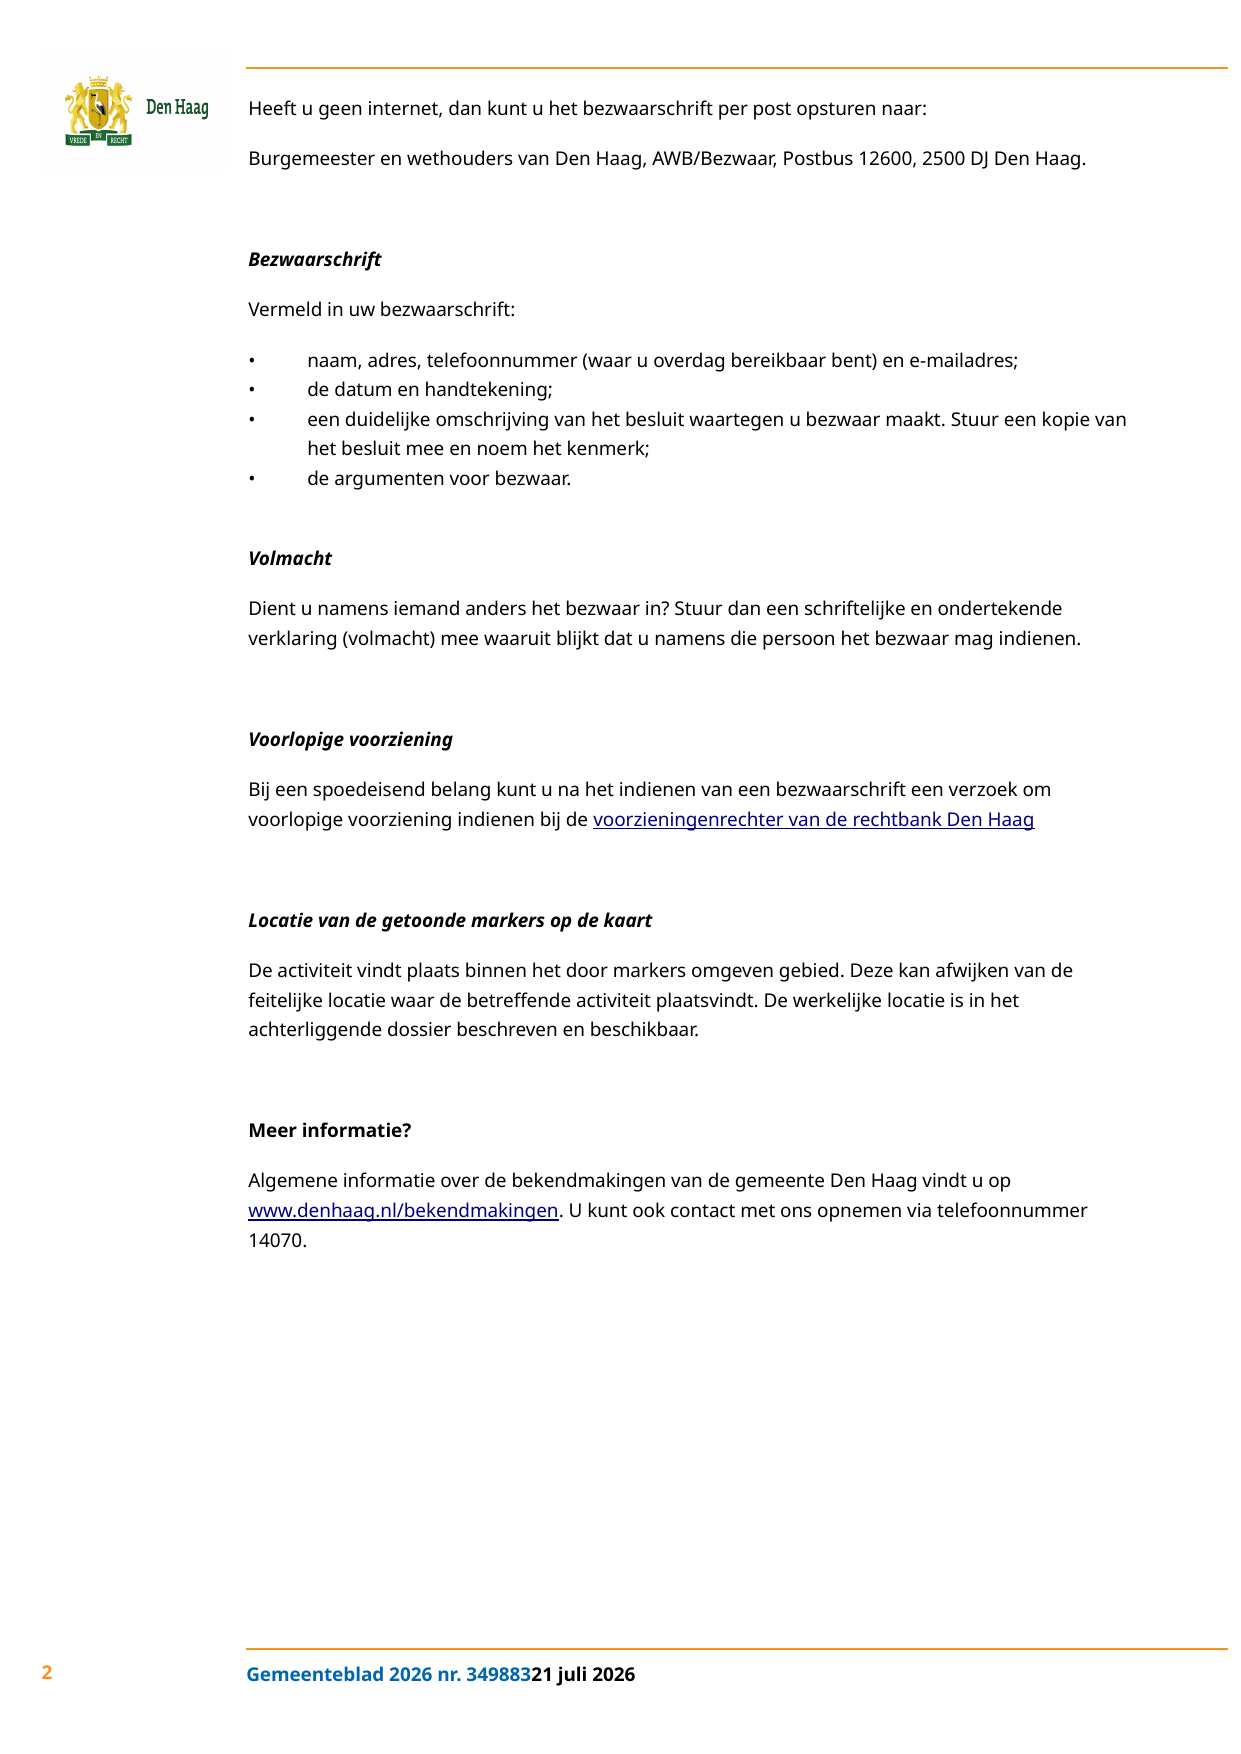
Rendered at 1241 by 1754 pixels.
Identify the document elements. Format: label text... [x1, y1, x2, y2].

text Algemene informatie over de bekendmakingen van de gemeente Den Haag vindt u op www.denhaag.nl/bekendmakingen. U kunt ook contact met ons opnemen via telefoonnummer 14070. [248, 1168, 1152, 1253]
text Voorlopige voorziening [248, 726, 1152, 752]
list naam, adres, telefoonnummer (waar u overdag bereikbaar bent) en e-mailadres; [248, 347, 1152, 373]
text Locatie van de getoonde markers op de kaart [248, 907, 1152, 933]
text Bezwaarschrift [248, 246, 1152, 272]
text Dient u namens iemand anders het bezwaar in? Stuur dan een schriftelijke en ondertekende verklaring (volmacht) mee waaruit blijkt dat u namens die persoon het bezwaar mag indienen. [248, 596, 1152, 651]
text Volmacht [248, 545, 1152, 571]
list een duidelijke omschrijving van het besluit waartegen u bezwaar maakt. Stuur een kopie van het besluit mee en noem het kenmerk; [248, 406, 1152, 461]
picture [41, 47, 231, 172]
text Meer informatie? [248, 1117, 1152, 1143]
text Bij een spoedeisend belang kunt u na het indienen van een bezwaarschrift een verzoek om voorlopige voorziening indienen bij de voorzieningenrechter van de rechtbank Den Haag [248, 776, 1152, 832]
list de argumenten voor bezwaar. [248, 465, 1152, 491]
text Vermeld in uw bezwaarschrift: [248, 296, 1152, 322]
text Heeft u geen internet, dan kunt u het bezwaarschrift per post opsturen naar: [248, 95, 1152, 121]
list de datum en handtekening; [248, 376, 1152, 402]
text Burgemeester en wethouders van Den Haag, AWB/Bezwaar, Postbus 12600, 2500 DJ Den Haag. [248, 145, 1152, 171]
text De activiteit vindt plaats binnen het door markers omgeven gebied. Deze kan afwijken van de feitelijke locatie waar de betreffende activiteit plaatsvindt. De werkelijke locatie is in het achterliggende dossier beschreven en beschikbaar. [248, 957, 1152, 1042]
